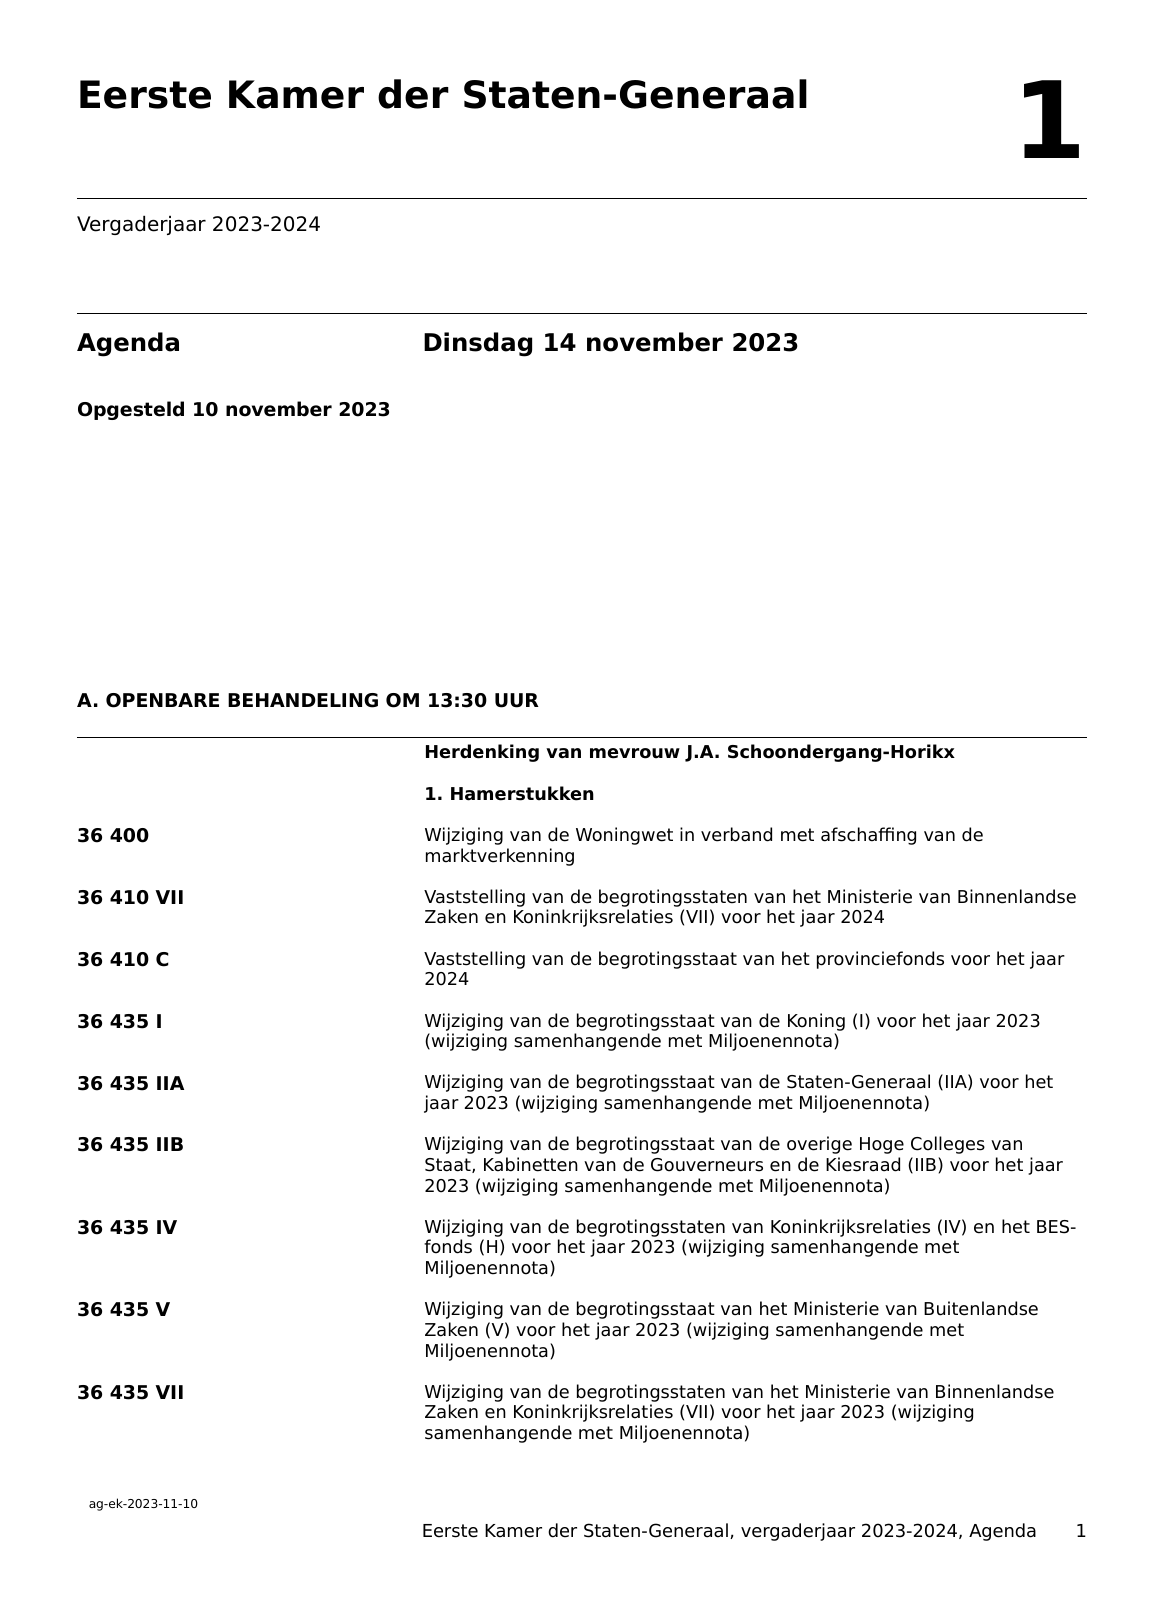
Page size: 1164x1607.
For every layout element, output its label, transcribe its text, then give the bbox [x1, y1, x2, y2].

table_cell [77, 866, 401, 887]
table_cell Wijziging van de begrotingsstaten van Koninkrijksrelaties (IV) en het BES-fonds (H) voor het jaar 2023 (wijziging samenhangende met Miljoenennota) [418, 1217, 1087, 1279]
table_cell Wijziging van de begrotingsstaat van de Koning (I) voor het jaar 2023 (wijziging samenhangende met Miljoenennota) [418, 1011, 1087, 1052]
table_header Herdenking van mevrouw J.A. Schoondergang-Horikx [418, 738, 1087, 763]
table_cell 36 410 VII [77, 887, 401, 928]
table_cell [418, 1196, 1087, 1217]
table_cell [401, 763, 418, 784]
table_cell [401, 990, 418, 1011]
table_cell [77, 928, 401, 949]
table_cell Wijziging van de begrotingsstaten van het Ministerie van Binnenlandse Zaken en Koninkrijksrelaties (VII) voor het jaar 2023 (wijziging samenhangende met Miljoenennota) [418, 1382, 1087, 1444]
table_header 1 [886, 59, 1087, 198]
table_cell 36 410 C [77, 949, 401, 990]
table_cell [418, 1279, 1087, 1299]
table_cell Agenda [77, 314, 422, 357]
table_cell [77, 1114, 401, 1134]
table_cell [401, 784, 418, 804]
table_cell [77, 1279, 401, 1299]
table_cell [77, 1052, 401, 1072]
table_cell Vergaderjaar 2023-2024 [77, 199, 1087, 313]
subtitle A. OPENBARE BEHANDELING OM 13:30 UUR [77, 690, 1087, 712]
table_cell [401, 1444, 418, 1464]
table_cell [401, 866, 418, 887]
table_cell Vaststelling van de begrotingsstaten van het Ministerie van Binnenlandse Zaken en Koninkrijksrelaties (VII) voor het jaar 2024 [418, 887, 1087, 928]
table_cell Wijziging van de begrotingsstaat van het Ministerie van Buitenlandse Zaken (V) voor het jaar 2023 (wijziging samenhangende met Miljoenennota) [418, 1299, 1087, 1361]
table_header [77, 738, 401, 763]
table_cell [401, 1299, 418, 1361]
table_cell [401, 1279, 418, 1299]
table_cell [77, 1361, 401, 1382]
table_cell [401, 825, 418, 866]
table_cell 36 435 IIB [77, 1134, 401, 1196]
table_cell [401, 1217, 418, 1279]
table_cell [77, 1196, 401, 1217]
table_cell [401, 1073, 418, 1114]
table_header [401, 738, 418, 763]
table_cell [401, 804, 418, 825]
table_cell [418, 763, 1087, 784]
table_cell [77, 990, 401, 1011]
table_header Eerste Kamer der Staten-Generaal [77, 59, 886, 198]
table_cell [401, 1196, 418, 1217]
table_cell [418, 1114, 1087, 1134]
table_cell [418, 804, 1087, 825]
table_cell [418, 928, 1087, 949]
table_cell [401, 1361, 418, 1382]
table_cell [401, 887, 418, 928]
table_cell [418, 990, 1087, 1011]
table_cell Dinsdag 14 november 2023 [422, 314, 1087, 357]
table_cell 36 400 [77, 825, 401, 866]
table_cell Wijziging van de begrotingsstaat van de overige Hoge Colleges van Staat, Kabinetten van de Gouverneurs en de Kiesraad (IIB) voor het jaar 2023 (wijziging samenhangende met Miljoenennota) [418, 1134, 1087, 1196]
table_cell 1. Hamerstukken [418, 784, 1087, 804]
table_cell 36 435 IV [77, 1217, 401, 1279]
table_cell Wijziging van de Woningwet in verband met afschaffing van de marktverkenning [418, 825, 1087, 866]
text Opgesteld 10 november 2023 [77, 399, 1087, 421]
table_cell [401, 949, 418, 990]
table_cell Vaststelling van de begrotingsstaat van het provinciefonds voor het jaar 2024 [418, 949, 1087, 990]
table_cell [418, 1444, 1087, 1464]
table_cell [401, 1052, 418, 1072]
table_cell [401, 1011, 418, 1052]
table_cell [418, 866, 1087, 887]
table_cell 36 435 V [77, 1299, 401, 1361]
table_cell [77, 1444, 401, 1464]
table_cell [77, 784, 401, 804]
text ag-ek-2023-11-10 [88, 1497, 323, 1511]
table_cell 36 435 I [77, 1011, 401, 1052]
table_cell [401, 1382, 418, 1444]
table_cell [77, 804, 401, 825]
table_cell [401, 1134, 418, 1196]
table_cell [418, 1052, 1087, 1072]
table_cell 36 435 VII [77, 1382, 401, 1444]
table_cell [418, 1361, 1087, 1382]
table_cell [401, 1114, 418, 1134]
table_cell Wijziging van de begrotingsstaat van de Staten-Generaal (IIA) voor het jaar 2023 (wijziging samenhangende met Miljoenennota) [418, 1073, 1087, 1114]
table_cell [401, 928, 418, 949]
table_cell [77, 763, 401, 784]
table_cell 36 435 IIA [77, 1073, 401, 1114]
